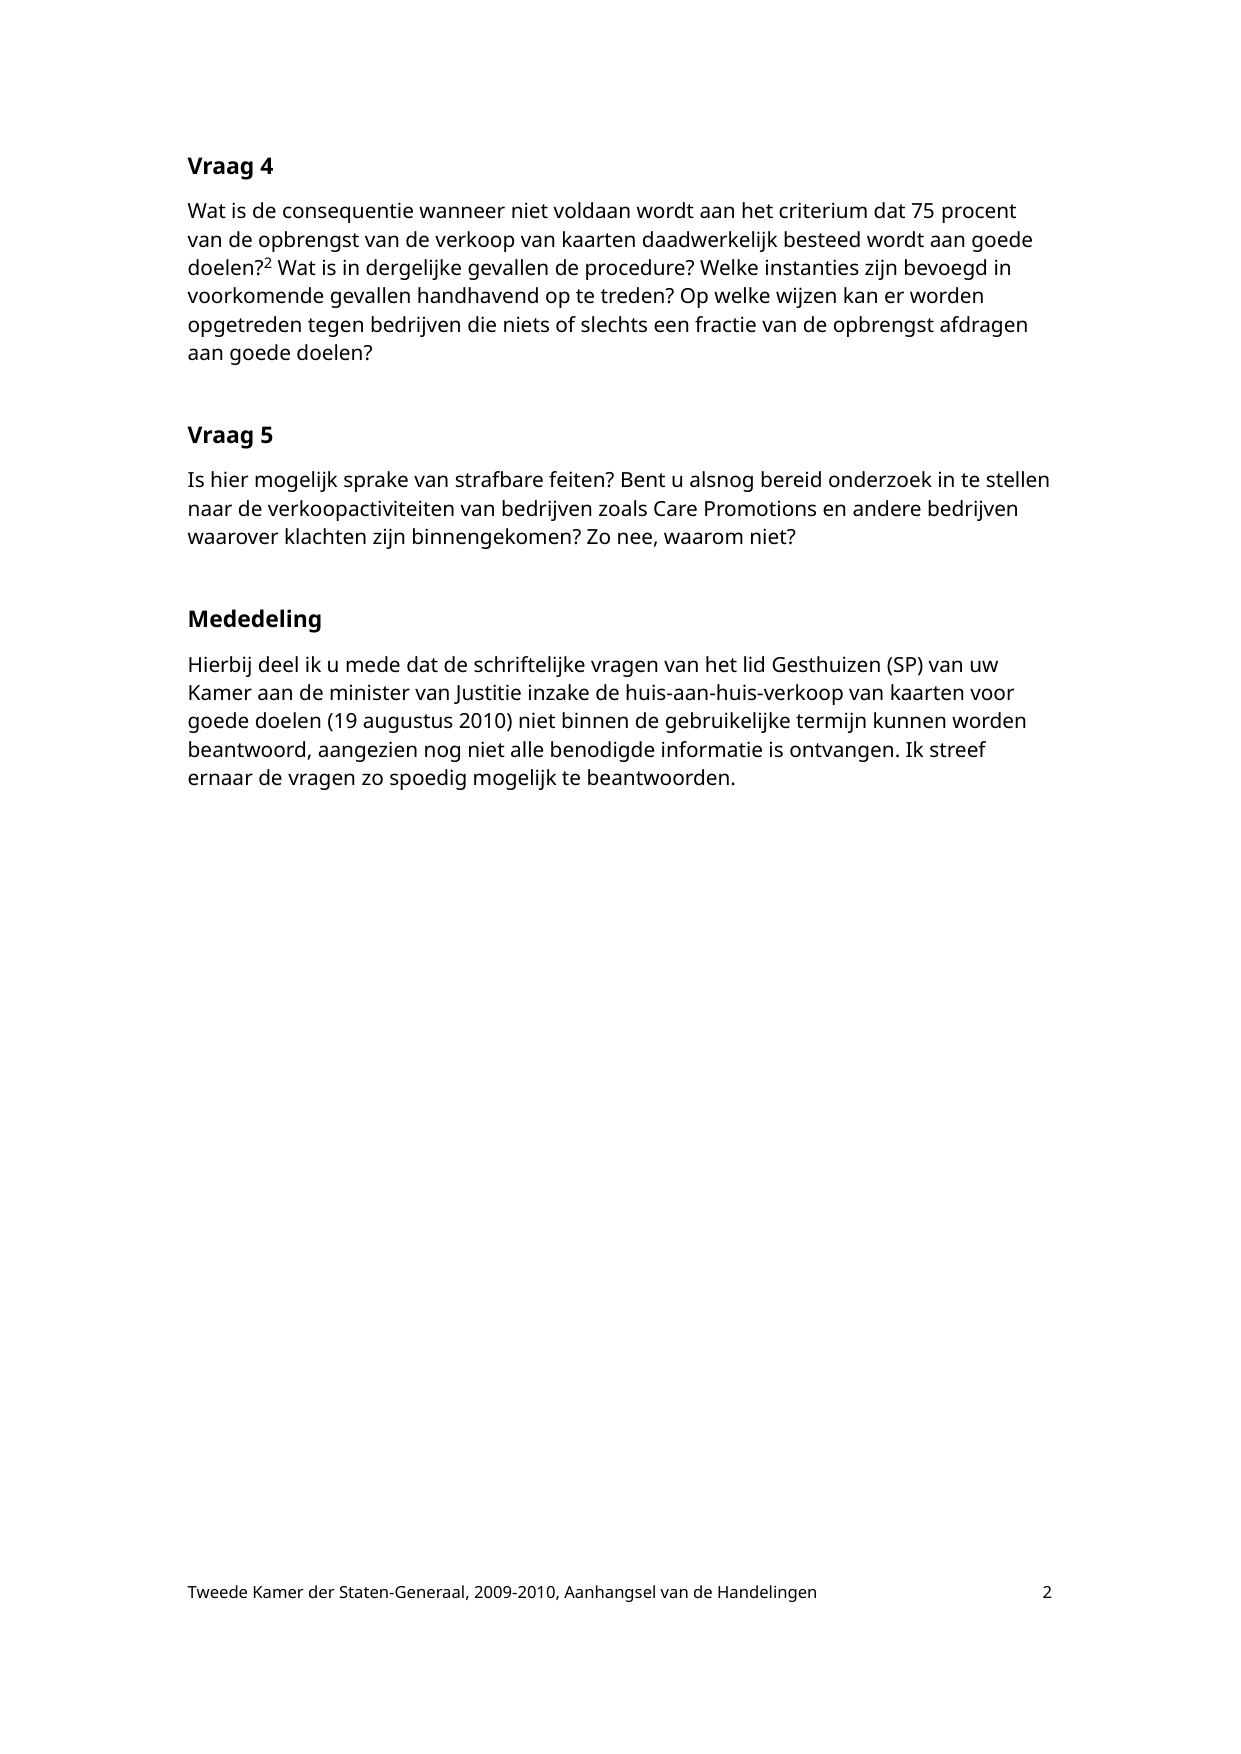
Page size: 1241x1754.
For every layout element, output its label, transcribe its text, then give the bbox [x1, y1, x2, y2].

text Is hier mogelijk sprake van strafbare feiten? Bent u alsnog bereid onderzoek in te stellen naar de verkoopactiviteiten van bedrijven zoals Care Promotions en andere bedrijven waarover klachten zijn binnengekomen? Zo nee, waarom niet? [187, 466, 1053, 551]
subtitle Vraag 5 [187, 419, 1053, 451]
subtitle Vraag 4 [187, 150, 1053, 181]
text Hierbij deel ik u mede dat de schriftelijke vragen van het lid Gesthuizen (SP) van uw Kamer aan de minister van Justitie inzake de huis-aan-huis-verkoop van kaarten voor goede doelen (19 augustus 2010) niet binnen de gebruikelijke termijn kunnen worden beantwoord, aangezien nog niet alle benodigde informatie is ontvangen. Ik streef ernaar de vragen zo spoedig mogelijk te beantwoorden. [187, 650, 1053, 792]
subtitle Mededeling [187, 603, 1053, 635]
text Wat is de consequentie wanneer niet voldaan wordt aan het criterium dat 75 procent van de opbrengst van de verkoop van kaarten daadwerkelijk besteed wordt aan goede doelen?2 Wat is in dergelijke gevallen de procedure? Welke instanties zijn bevoegd in voorkomende gevallen handhavend op te treden? Op welke wijzen kan er worden opgetreden tegen bedrijven die niets of slechts een fractie van de opbrengst afdragen aan goede doelen? [187, 196, 1053, 367]
